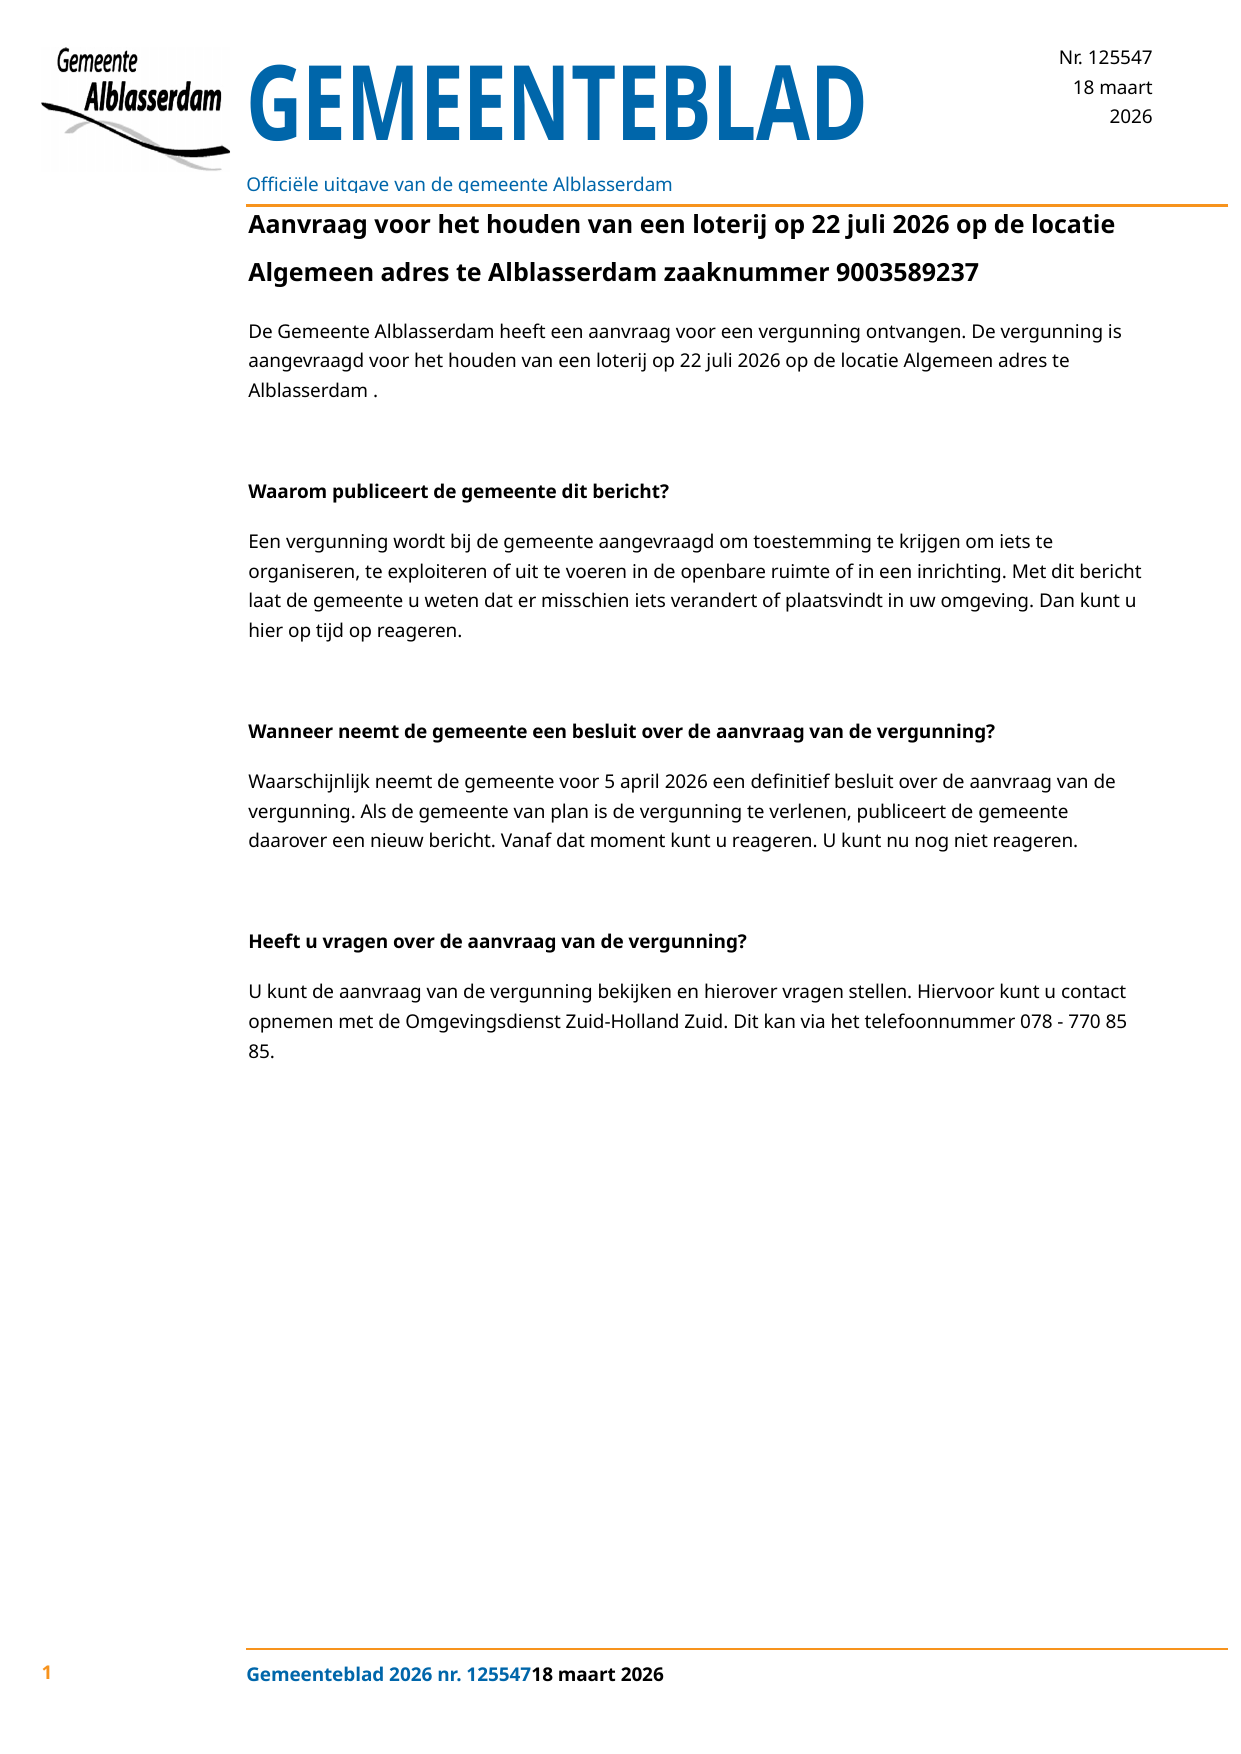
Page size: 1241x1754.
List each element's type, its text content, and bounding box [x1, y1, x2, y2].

text Waarom publiceert de gemeente dit bericht? [248, 478, 1152, 504]
picture [41, 47, 231, 172]
text U kunt de aanvraag van de vergunning bekijken en hierover vragen stellen. Hiervoor kunt u contact opnemen met de Omgevingsdienst Zuid-Holland Zuid. Dit kan via het telefoonnummer 078 - 770 85 85. [248, 979, 1152, 1064]
text Een vergunning wordt bij de gemeente aangevraagd om toestemming te krijgen om iets te organiseren, te exploiteren of uit te voeren in de openbare ruimte of in een inrichting. Met dit bericht laat de gemeente u weten dat er misschien iets verandert of plaatsvindt in uw omgeving. Dan kunt u hier op tijd op reageren. [248, 528, 1152, 643]
text Aanvraag voor het houden van een loterij op 22 juli 2026 op de locatie Algemeen adres te Alblasserdam zaaknummer 9003589237 [248, 207, 1152, 288]
text Heeft u vragen over de aanvraag van de vergunning? [248, 928, 1152, 954]
text Waarschijnlijk neemt de gemeente voor 5 april 2026 een definitief besluit over de aanvraag van de vergunning. Als de gemeente van plan is de vergunning te verlenen, publiceert de gemeente daarover een nieuw bericht. Vanaf dat moment kunt u reageren. U kunt nu nog niet reageren. [248, 768, 1152, 853]
text Wanneer neemt de gemeente een besluit over de aanvraag van de vergunning? [248, 718, 1152, 744]
text De Gemeente Alblasserdam heeft een aanvraag voor een vergunning ontvangen. De vergunning is aangevraagd voor het houden van een loterij op 22 juli 2026 op de locatie Algemeen adres te Alblasserdam . [248, 318, 1152, 403]
